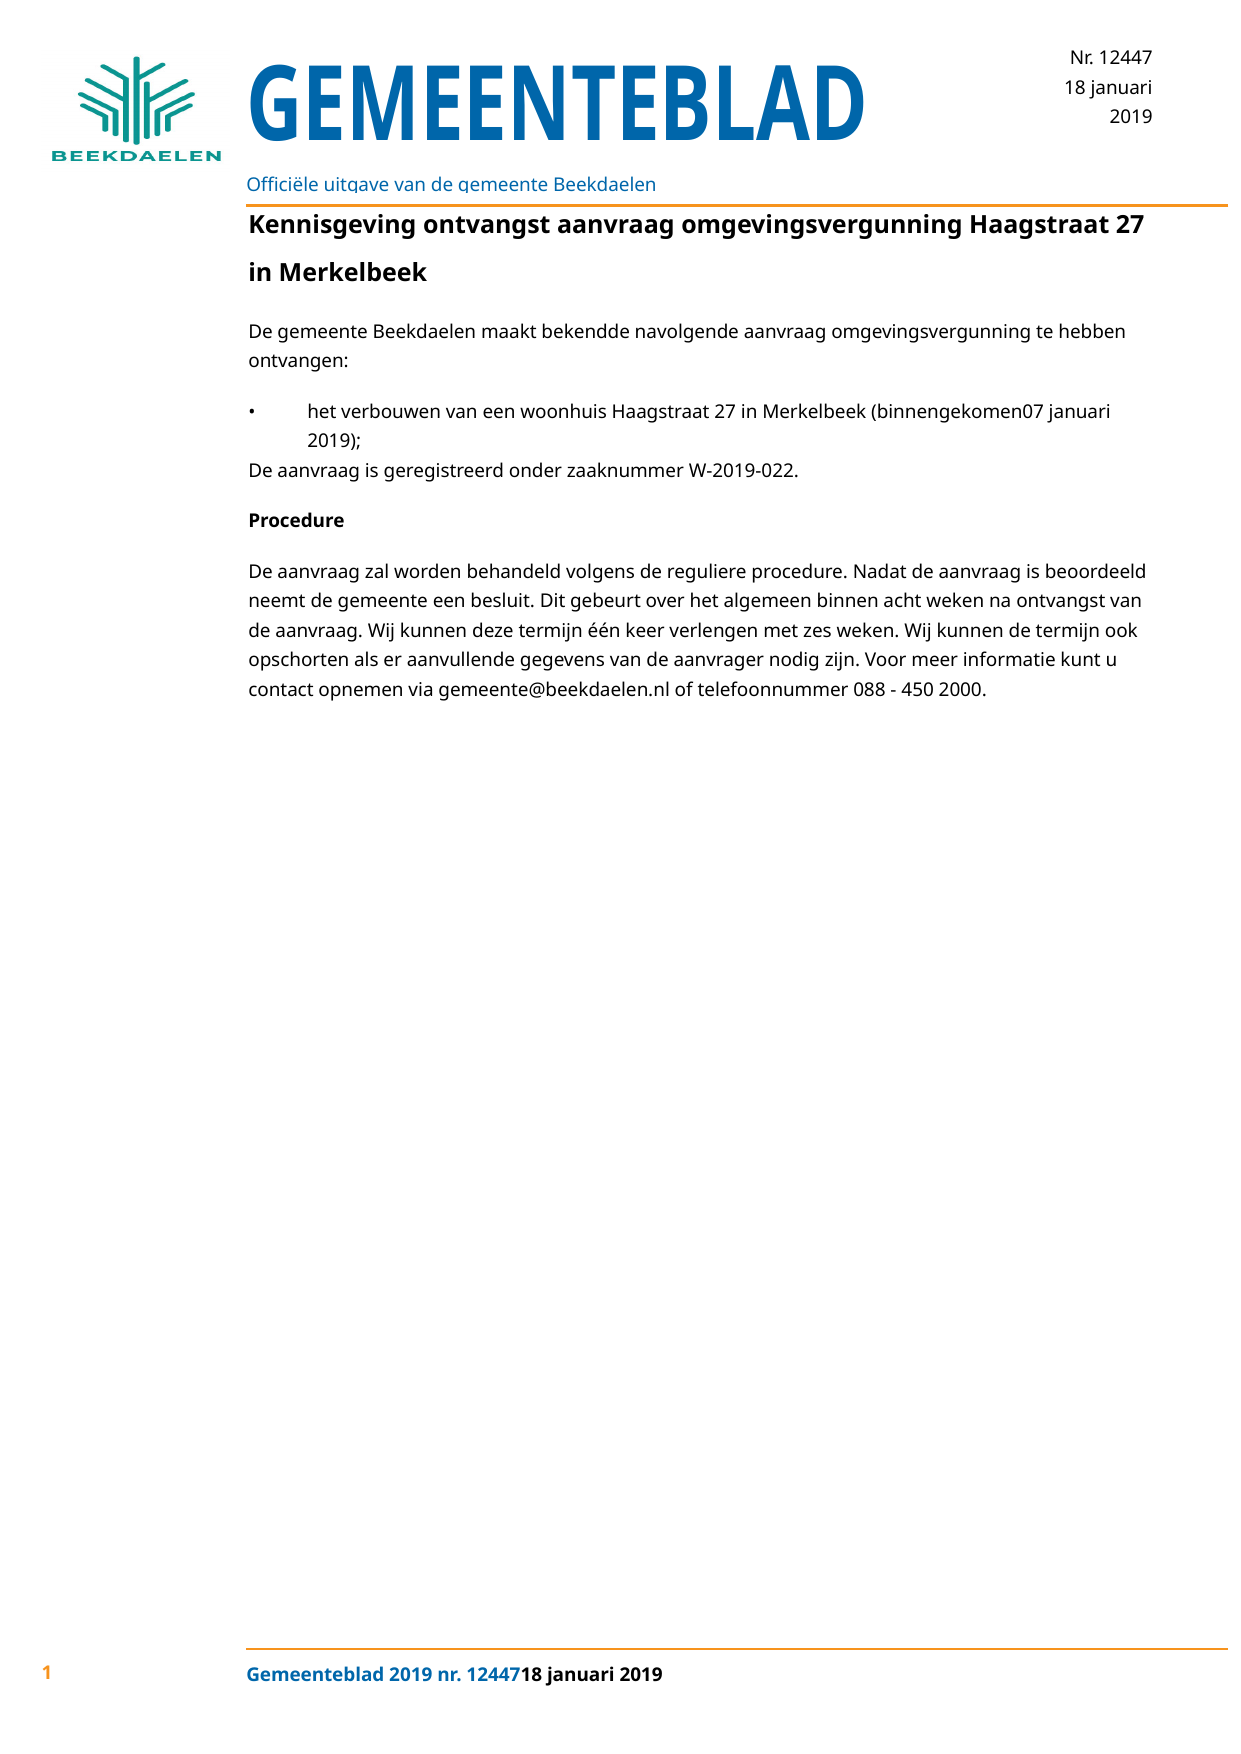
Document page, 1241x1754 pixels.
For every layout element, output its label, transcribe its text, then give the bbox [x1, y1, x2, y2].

text De aanvraag is geregistreerd onder zaaknummer W-2019-022. [248, 457, 1152, 483]
text De gemeente Beekdaelen maakt bekendde navolgende aanvraag omgevingsvergunning te hebben ontvangen: [248, 318, 1152, 373]
text De aanvraag zal worden behandeld volgens de reguliere procedure. Nadat de aanvraag is beoordeeld neemt de gemeente een besluit. Dit gebeurt over het algemeen binnen acht weken na ontvangst van de aanvraag. Wij kunnen deze termijn één keer verlengen met zes weken. Wij kunnen de termijn ook opschorten als er aanvullende gegevens van de aanvrager nodig zijn. Voor meer informatie kunt u contact opnemen via gemeente@beekdaelen.nl of telefoonnummer 088 - 450 2000. [248, 558, 1152, 702]
picture [41, 47, 231, 172]
text Kennisgeving ontvangst aanvraag omgevingsvergunning Haagstraat 27 in Merkelbeek [248, 207, 1152, 288]
text Procedure [248, 507, 1152, 533]
list het verbouwen van een woonhuis Haagstraat 27 in Merkelbeek (binnengekomen07 januari 2019); [248, 398, 1152, 453]
